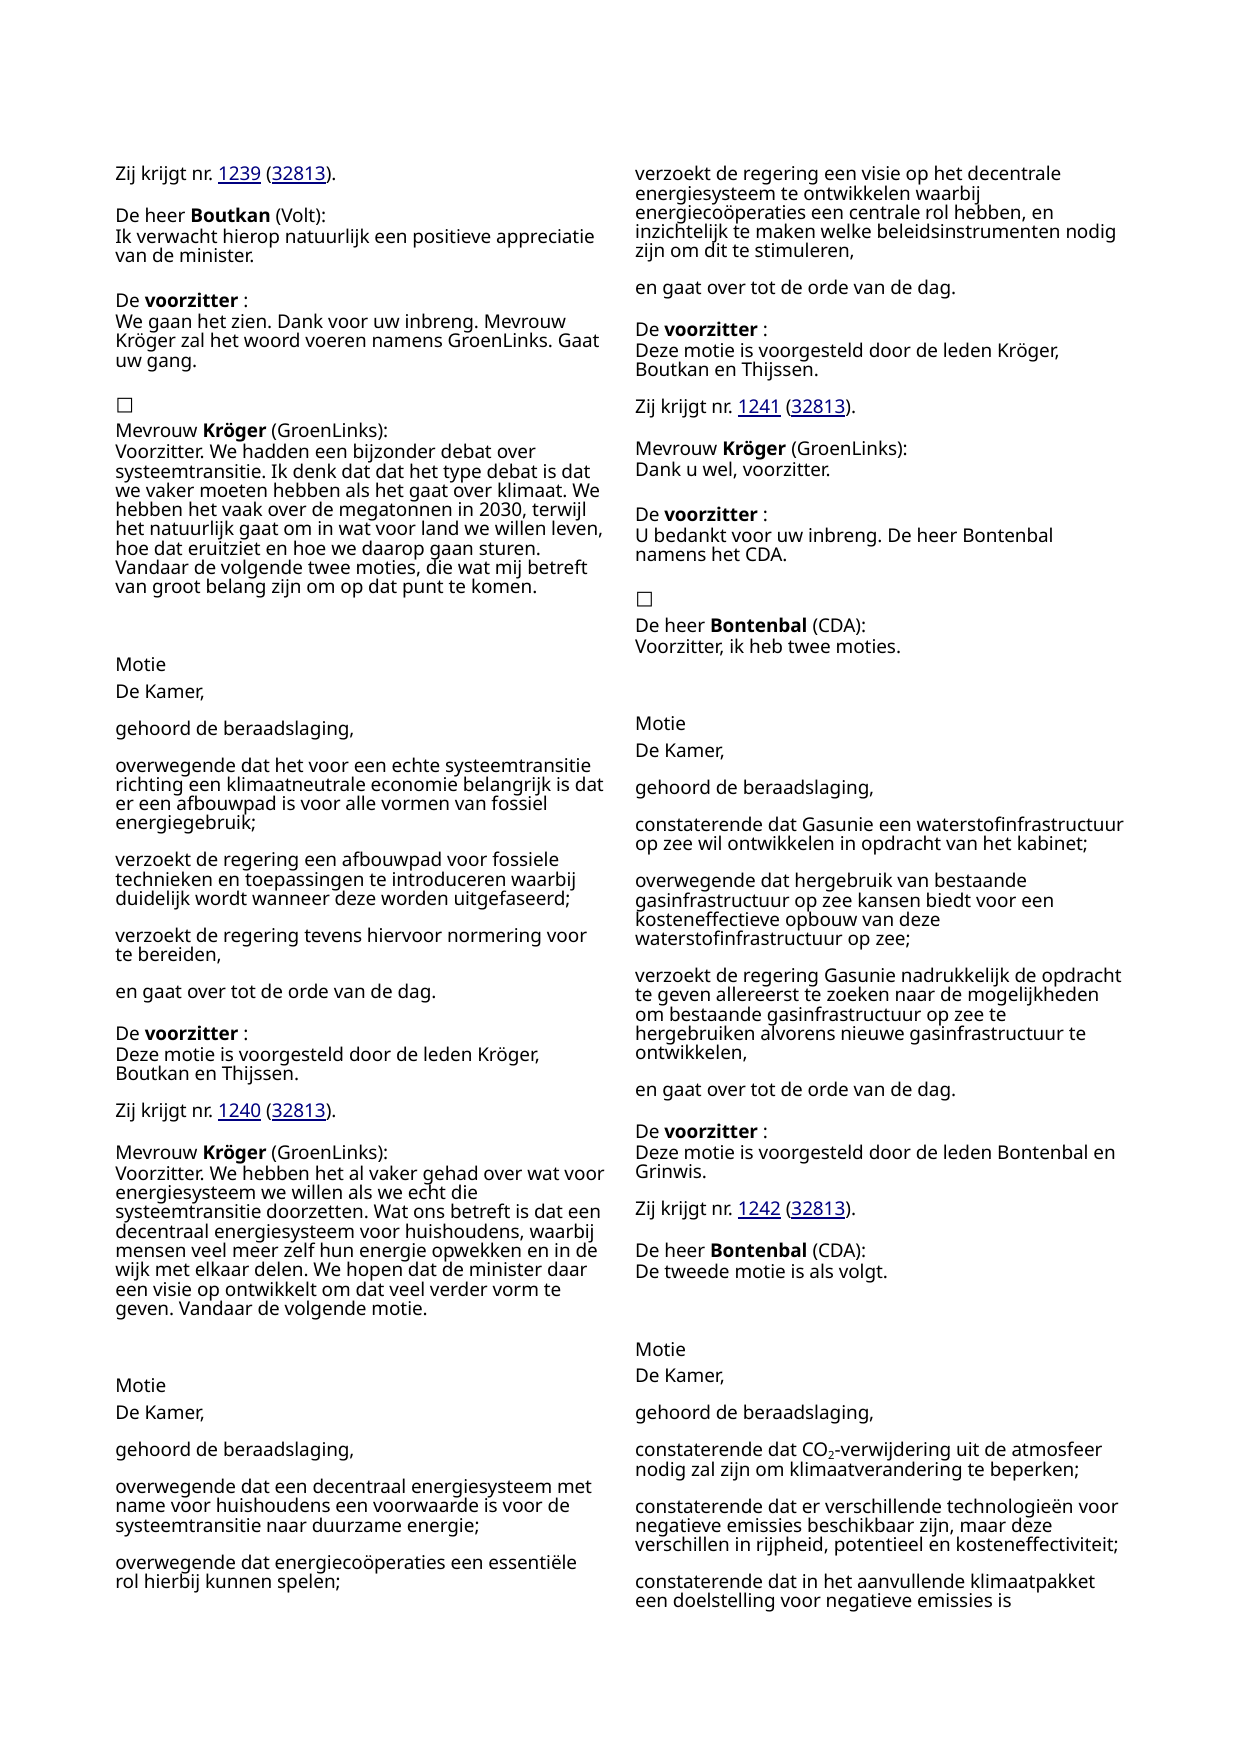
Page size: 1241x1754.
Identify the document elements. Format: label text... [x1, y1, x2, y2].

text De heer Boutkan (Volt): [115, 202, 605, 228]
text verzoekt de regering tevens hiervoor normering voor te bereiden, [115, 927, 605, 965]
text overwegende dat een decentraal energiesysteem met name voor huishoudens een voorwaarde is voor de systeemtransitie naar duurzame energie; [115, 1478, 605, 1536]
text Zij krijgt nr. 1240 (32813). [115, 1102, 605, 1121]
text De voorzitter : [115, 1020, 605, 1046]
text De heer Bontenbal (CDA): [635, 612, 1125, 638]
text De voorzitter : [635, 316, 1125, 342]
text Zij krijgt nr. 1241 (32813). [635, 398, 1125, 418]
text overwegende dat het voor een echte systeemtransitie richting een klimaatneutrale economie belangrijk is dat er een afbouwpad is voor alle vormen van fossiel energiegebruik; [115, 757, 605, 834]
text Motie [115, 651, 605, 677]
text De voorzitter : [635, 1118, 1125, 1144]
text Zij krijgt nr. 1239 (32813). [115, 165, 605, 184]
text constaterende dat Gasunie een waterstofinfrastructuur op zee wil ontwikkelen in opdracht van het kabinet; [635, 816, 1125, 855]
text De voorzitter : [115, 287, 605, 313]
text en gaat over tot de orde van de dag. [635, 1081, 1125, 1101]
text Motie [635, 711, 1125, 736]
text Dank u wel, voorzitter. [635, 461, 1125, 480]
text Motie [635, 1336, 1125, 1361]
text Voorzitter, ik heb twee moties. [635, 638, 1125, 657]
text verzoekt de regering een afbouwpad voor fossiele technieken en toepassingen te introduceren waarbij duidelijk wordt wanneer deze worden uitgefaseerd; [115, 851, 605, 909]
text constaterende dat er verschillende technologieën voor negatieve emissies beschikbaar zijn, maar deze verschillen in rijpheid, potentieel en kosteneffectiviteit; [635, 1498, 1125, 1555]
text De tweede motie is als volgt. [635, 1263, 1125, 1282]
text Voorzitter. We hadden een bijzonder debat over systeemtransitie. Ik denk dat dat het type debat is dat we vaker moeten hebben als het gaat over klimaat. We hebben het vaak over de megatonnen in 2030, terwijl het natuurlijk gaat om in wat voor land we willen leven, hoe dat eruitziet en hoe we daarop gaan sturen. Vandaar de volgende twee moties, die wat mij betreft van groot belang zijn om op dat punt te komen. [115, 443, 605, 597]
text De heer Bontenbal (CDA): [635, 1237, 1125, 1263]
text Deze motie is voorgesteld door de leden Kröger, Boutkan en Thijssen. [115, 1046, 605, 1084]
text Mevrouw Kröger (GroenLinks): [635, 435, 1125, 461]
text Mevrouw Kröger (GroenLinks): [115, 418, 605, 443]
text Zij krijgt nr. 1242 (32813). [635, 1200, 1125, 1219]
text gehoord de beraadslaging, [635, 779, 1125, 798]
text Motie [115, 1372, 605, 1398]
text overwegende dat hergebruik van bestaande gasinfrastructuur op zee kansen biedt voor een kosteneffectieve opbouw van deze waterstofinfrastructuur op zee; [635, 872, 1125, 949]
text De voorzitter : [635, 501, 1125, 527]
text gehoord de beraadslaging, [115, 719, 605, 739]
text Mevrouw Kröger (GroenLinks): [115, 1139, 605, 1165]
text verzoekt de regering Gasunie nadrukkelijk de opdracht te geven allereerst te zoeken naar de mogelijkheden om bestaande gasinfrastructuur op zee te hergebruiken alvorens nieuwe gasinfrastructuur te ontwikkelen, [635, 967, 1125, 1063]
text verzoekt de regering een visie op het decentrale energiesysteem te ontwikkelen waarbij energiecoöperaties een centrale rol hebben, en inzichtelijk te maken welke beleidsinstrumenten nodig zijn om dit te stimuleren, [635, 165, 1125, 262]
text gehoord de beraadslaging, [115, 1441, 605, 1460]
text De Kamer, [635, 1367, 1125, 1387]
text De Kamer, [115, 683, 605, 702]
text gehoord de beraadslaging, [635, 1404, 1125, 1424]
text Ik verwacht hierop natuurlijk een positieve appreciatie van de minister. [115, 228, 605, 267]
text Deze motie is voorgesteld door de leden Bontenbal en Grinwis. [635, 1144, 1125, 1182]
text Deze motie is voorgesteld door de leden Kröger, Boutkan en Thijssen. [635, 342, 1125, 381]
text U bedankt voor uw inbreng. De heer Bontenbal namens het CDA. [635, 527, 1125, 566]
text en gaat over tot de orde van de dag. [635, 279, 1125, 299]
text De Kamer, [115, 1404, 605, 1423]
text De Kamer, [635, 742, 1125, 761]
text constaterende dat in het aanvullende klimaatpakket een doelstelling voor negatieve emissies is [635, 1573, 1125, 1612]
text ⬜ [635, 586, 1125, 612]
text Voorzitter. We hebben het al vaker gehad over wat voor energiesysteem we willen als we echt die systeemtransitie doorzetten. Wat ons betreft is dat een decentraal energiesysteem voor huishoudens, waarbij mensen veel meer zelf hun energie opwekken en in de wijk met elkaar delen. We hopen dat de minister daar een visie op ontwikkelt om dat veel verder vorm te geven. Vandaar de volgende motie. [115, 1165, 605, 1319]
text overwegende dat energiecoöperaties een essentiële rol hierbij kunnen spelen; [115, 1554, 605, 1592]
text ⬜ [115, 392, 605, 418]
text constaterende dat CO2-verwijdering uit de atmosfeer nodig zal zijn om klimaatverandering te beperken; [635, 1441, 1125, 1480]
text We gaan het zien. Dank voor uw inbreng. Mevrouw Kröger zal het woord voeren namens GroenLinks. Gaat uw gang. [115, 313, 605, 371]
text en gaat over tot de orde van de dag. [115, 983, 605, 1002]
